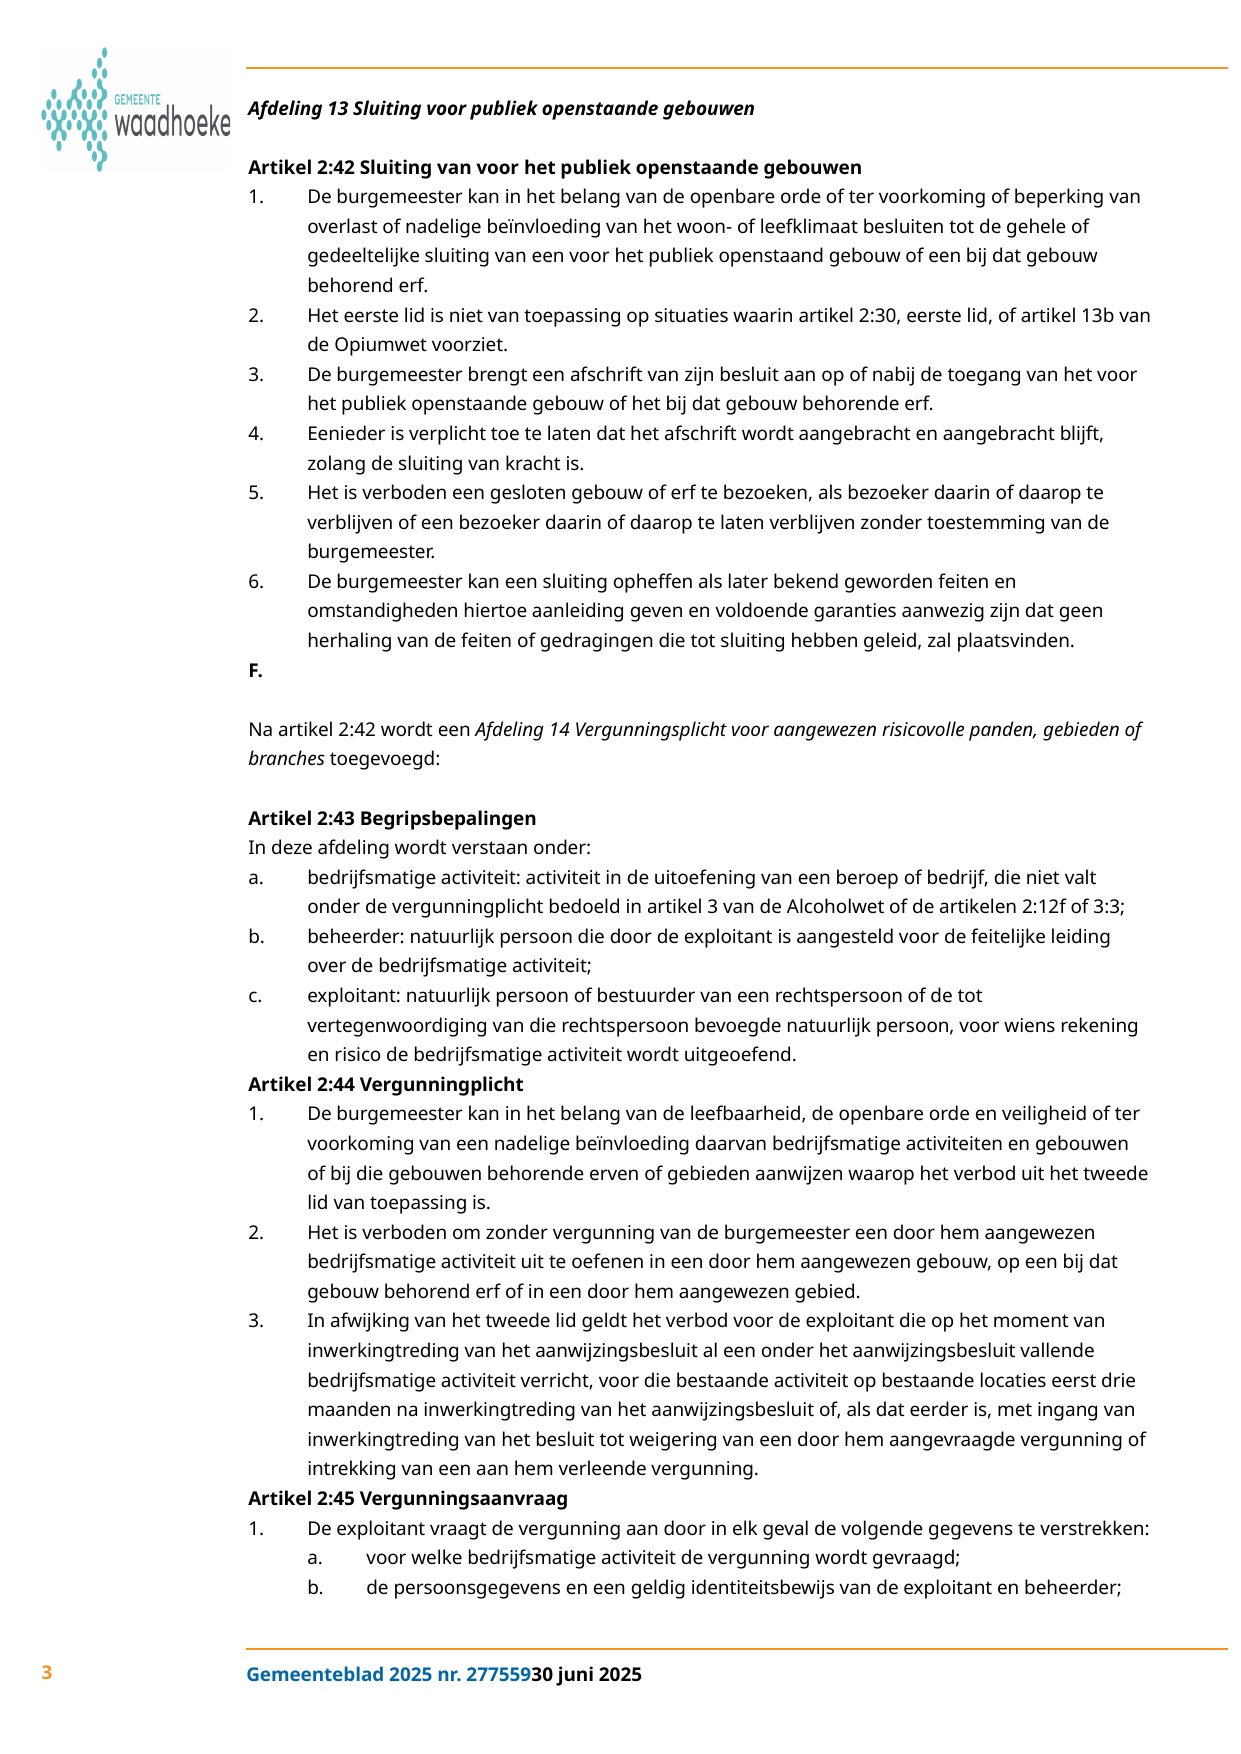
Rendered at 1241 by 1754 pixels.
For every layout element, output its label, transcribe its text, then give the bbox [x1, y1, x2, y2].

list De burgemeester kan in het belang van de openbare orde of ter voorkoming of beperking van overlast of nadelige beïnvloeding van het woon- of leefklimaat besluiten tot de gehele of gedeeltelijke sluiting van een voor het publiek openstaand gebouw of een bij dat gebouw behorend erf. [248, 183, 1152, 298]
list exploitant: natuurlijk persoon of bestuurder van een rechtspersoon of de tot vertegenwoordiging van die rechtspersoon bevoegde natuurlijk persoon, voor wiens rekening en risico de bedrijfsmatige activiteit wordt uitgeoefend. [248, 982, 1152, 1067]
text Artikel 2:43 Begripsbepalingen [248, 805, 1152, 831]
picture [41, 47, 231, 172]
list Eenieder is verplicht toe te laten dat het afschrift wordt aangebracht en aangebracht blijft, zolang de sluiting van kracht is. [248, 420, 1152, 476]
text Artikel 2:42 Sluiting van voor het publiek openstaande gebouwen [248, 154, 1152, 180]
list bedrijfsmatige activiteit: activiteit in de uitoefening van een beroep of bedrijf, die niet valt onder de vergunningplicht bedoeld in artikel 3 van de Alcoholwet of de artikelen 2:12f of 3:3; [248, 864, 1152, 919]
list Het is verboden een gesloten gebouw of erf te bezoeken, als bezoeker daarin of daarop te verblijven of een bezoeker daarin of daarop te laten verblijven zonder toestemming van de burgemeester. [248, 479, 1152, 564]
list De exploitant vraagt de vergunning aan door in elk geval de volgende gegevens te verstrekken: [248, 1515, 1152, 1541]
text Artikel 2:45 Vergunningsaanvraag [248, 1485, 1152, 1511]
list Het is verboden om zonder vergunning van de burgemeester een door hem aangewezen bedrijfsmatige activiteit uit te oefenen in een door hem aangewezen gebouw, op een bij dat gebouw behorend erf of in een door hem aangewezen gebied. [248, 1219, 1152, 1304]
list De burgemeester kan een sluiting opheffen als later bekend geworden feiten en omstandigheden hiertoe aanleiding geven en voldoende garanties aanwezig zijn dat geen herhaling van de feiten of gedragingen die tot sluiting hebben geleid, zal plaatsvinden. [248, 568, 1152, 653]
list De burgemeester kan in het belang van de leefbaarheid, de openbare orde en veiligheid of ter voorkoming van een nadelige beïnvloeding daarvan bedrijfsmatige activiteiten en gebouwen of bij die gebouwen behorende erven of gebieden aanwijzen waarop het verbod uit het tweede lid van toepassing is. [248, 1101, 1152, 1215]
text In deze afdeling wordt verstaan onder: [248, 834, 1152, 860]
list De burgemeester brengt een afschrift van zijn besluit aan op of nabij de toegang van het voor het publiek openstaande gebouw of het bij dat gebouw behorende erf. [248, 361, 1152, 416]
list voor welke bedrijfsmatige activiteit de vergunning wordt gevraagd; [307, 1544, 1152, 1570]
list Het eerste lid is niet van toepassing op situaties waarin artikel 2:30, eerste lid, of artikel 13b van de Opiumwet voorziet. [248, 302, 1152, 357]
text Na artikel 2:42 wordt een Afdeling 14 Vergunningsplicht voor aangewezen risicovolle panden, gebieden of branches toegevoegd: [248, 716, 1152, 771]
text Artikel 2:44 Vergunningplicht [248, 1071, 1152, 1097]
list de persoonsgegevens en een geldig identiteitsbewijs van de exploitant en beheerder; [307, 1574, 1152, 1600]
list In afwijking van het tweede lid geldt het verbod voor de exploitant die op het moment van inwerkingtreding van het aanwijzingsbesluit al een onder het aanwijzingsbesluit vallende bedrijfsmatige activiteit verricht, voor die bestaande activiteit op bestaande locaties eerst drie maanden na inwerkingtreding van het aanwijzingsbesluit of, als dat eerder is, met ingang van inwerkingtreding van het besluit tot weigering van een door hem aangevraagde vergunning of intrekking van een aan hem verleende vergunning. [248, 1308, 1152, 1481]
text Afdeling 13 Sluiting voor publiek openstaande gebouwen [248, 95, 1152, 121]
text F. [248, 657, 1152, 683]
list beheerder: natuurlijk persoon die door de exploitant is aangesteld voor de feitelijke leiding over de bedrijfsmatige activiteit; [248, 923, 1152, 978]
